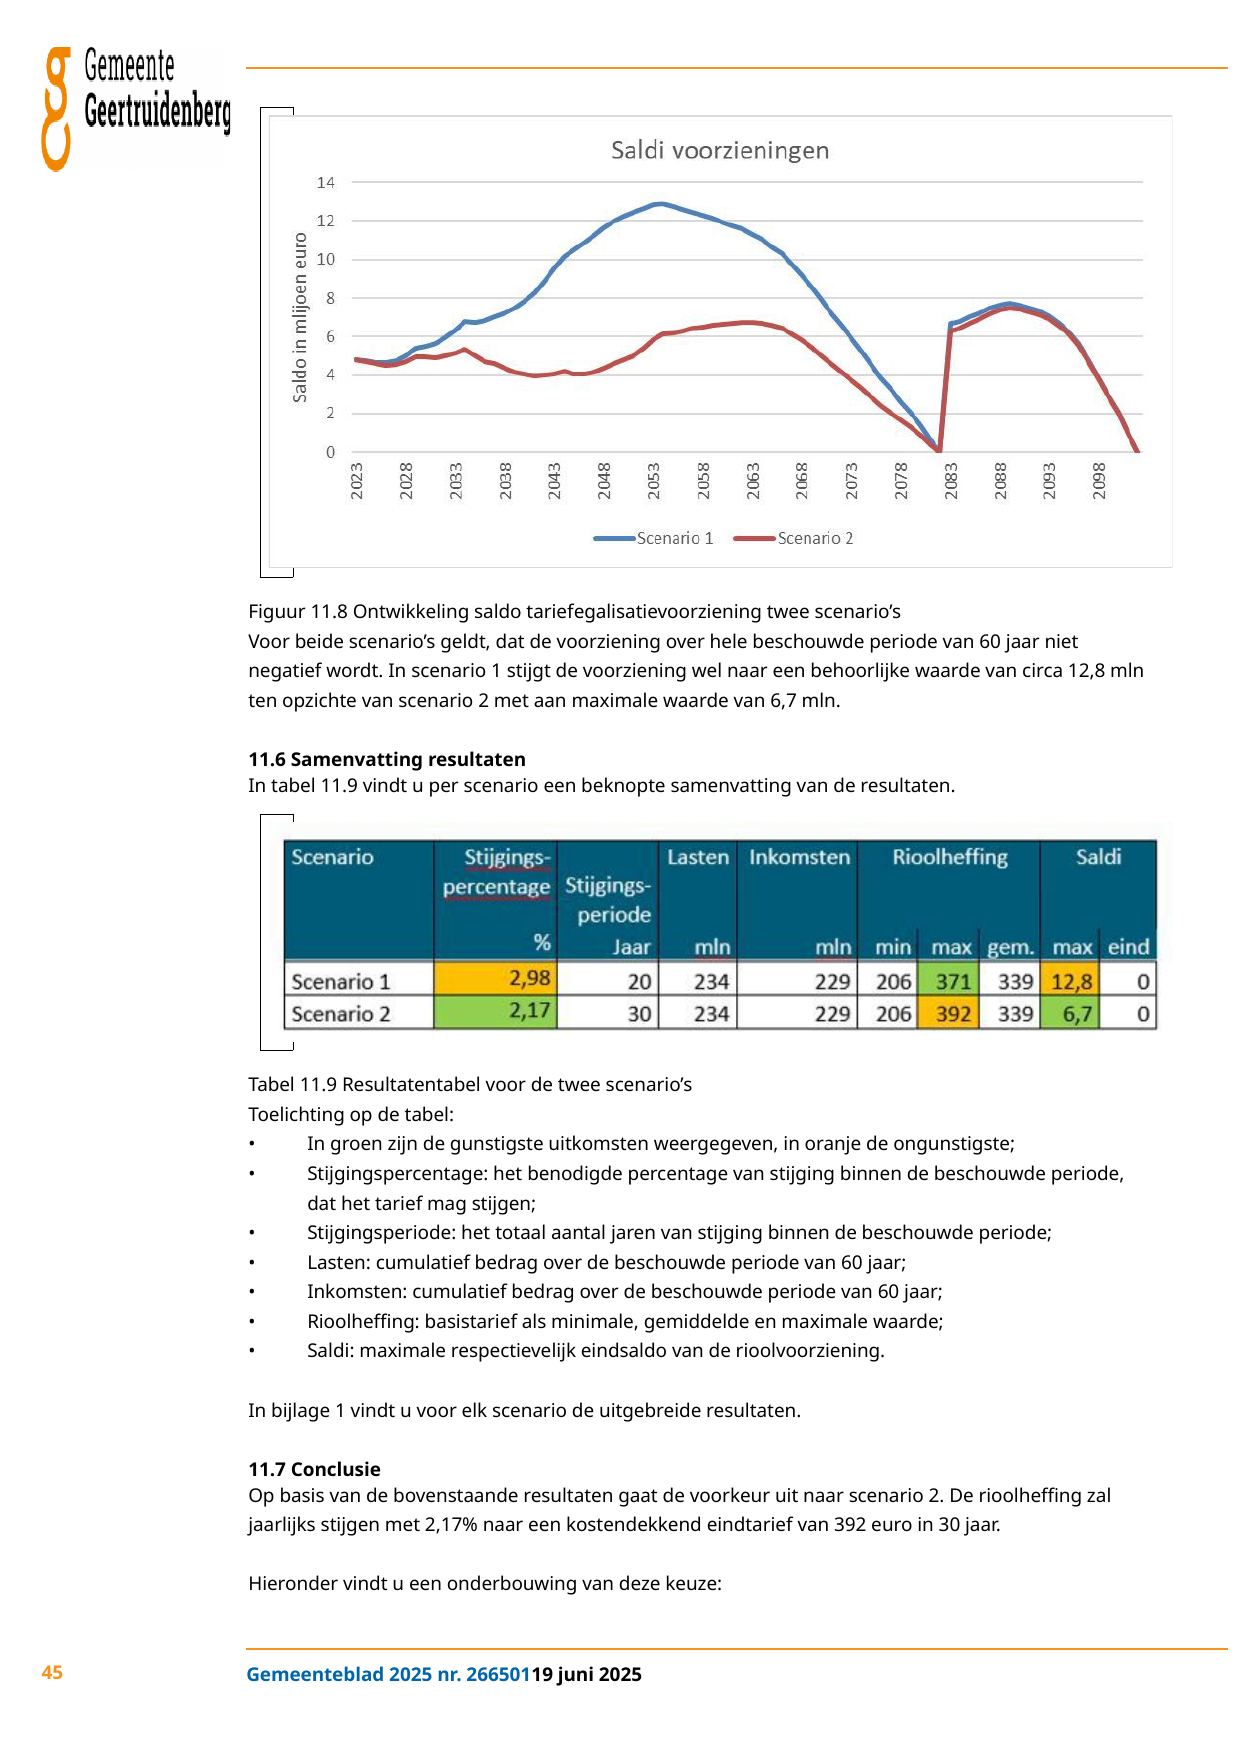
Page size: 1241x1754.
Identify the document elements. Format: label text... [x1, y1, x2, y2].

text Figuur 11.8 Ontwikkeling saldo tariefegalisatievoorziening twee scenario’s [248, 598, 1152, 624]
text Tabel 11.9 Resultatentabel voor de twee scenario’s [248, 1071, 1152, 1097]
list Lasten: cumulatief bedrag over de beschouwde periode van 60 jaar; [248, 1249, 1152, 1275]
text In bijlage 1 vindt u voor elk scenario de uitgebreide resultaten. [248, 1397, 1152, 1423]
text Op basis van de bovenstaande resultaten gaat de voorkeur uit naar scenario 2. De rioolheffing zal jaarlijks stijgen met 2,17% naar een kostendekkend eindtarief van 392 euro in 30 jaar. [248, 1482, 1152, 1537]
text In tabel 11.9 vindt u per scenario een beknopte samenvatting van de resultaten. [248, 772, 1152, 798]
text 11.6 Samenvatting resultaten [248, 746, 1152, 772]
text Voor beide scenario’s geldt, dat de voorziening over hele beschouwde periode van 60 jaar niet negatief wordt. In scenario 1 stijgt de voorziening wel naar een behoorlijke waarde van circa 12,8 mln ten opzichte van scenario 2 met aan maximale waarde van 6,7 mln. [248, 628, 1152, 713]
list Stijgingspercentage: het benodigde percentage van stijging binnen de beschouwde periode, dat het tarief mag stijgen; [248, 1160, 1152, 1216]
text 11.7 Conclusie [248, 1456, 1152, 1482]
picture [268, 822, 1173, 1042]
picture [268, 115, 1173, 568]
list Saldi: maximale respectievelijk eindsaldo van de rioolvoorziening. [248, 1338, 1152, 1363]
list In groen zijn de gunstigste uitkomsten weergegeven, in oranje de ongunstigste; [248, 1131, 1152, 1156]
text Hieronder vindt u een onderbouwing van deze keuze: [248, 1571, 1152, 1596]
text Toelichting op de tabel: [248, 1101, 1152, 1127]
list Inkomsten: cumulatief bedrag over de beschouwde periode van 60 jaar; [248, 1278, 1152, 1304]
list Rioolheffing: basistarief als minimale, gemiddelde en maximale waarde; [248, 1308, 1152, 1334]
picture [41, 47, 231, 172]
list Stijgingsperiode: het totaal aantal jaren van stijging binnen de beschouwde periode; [248, 1219, 1152, 1245]
